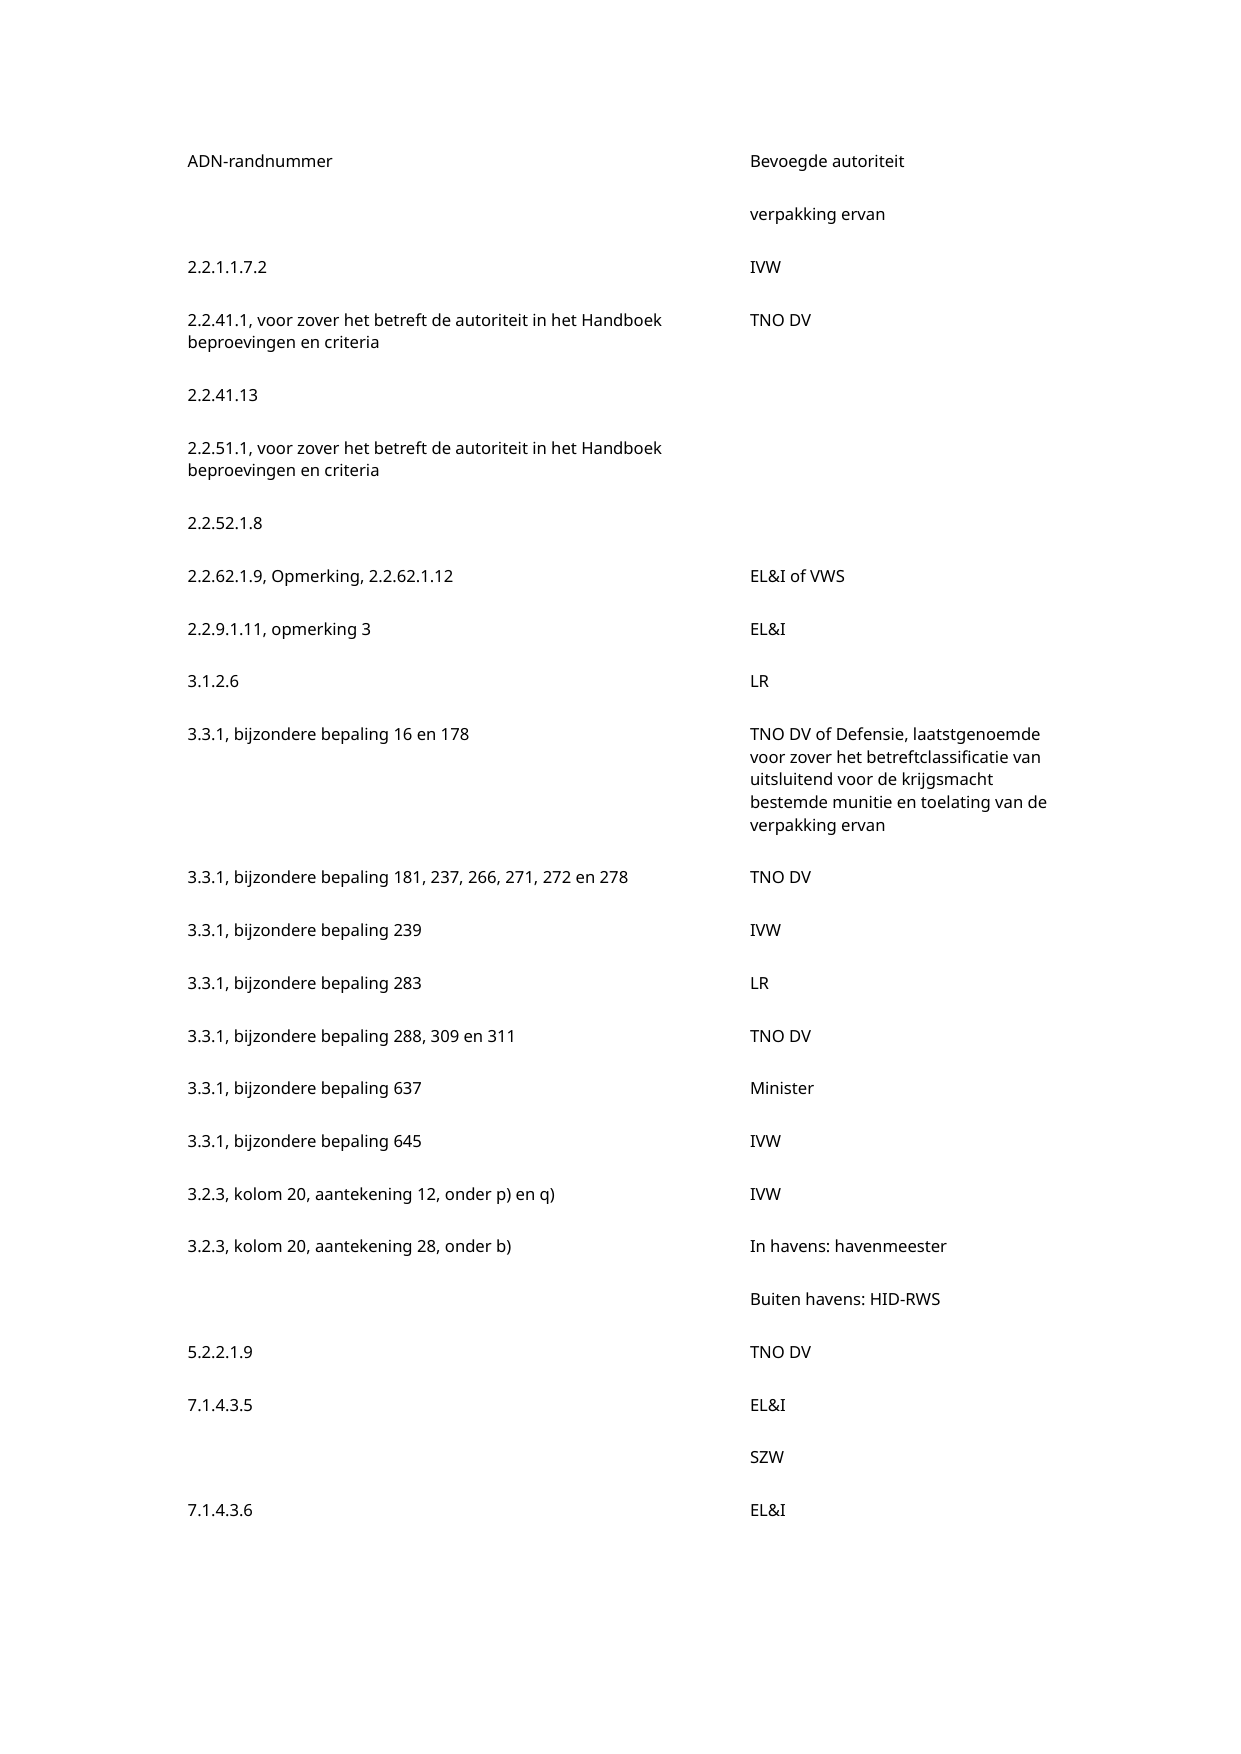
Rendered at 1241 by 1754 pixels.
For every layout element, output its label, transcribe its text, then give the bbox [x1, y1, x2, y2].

table_cell LR [750, 670, 1053, 722]
table_cell 3.3.1, bijzondere bepaling 645 [188, 1130, 750, 1182]
table_cell [188, 203, 750, 255]
table_cell TNO DV [750, 1340, 1053, 1393]
table_cell Minister [750, 1077, 1053, 1129]
table_cell IVW [750, 1130, 1053, 1182]
table_cell TNO DV of Defensie, laatstgenoemde voor zover het betreftclassificatie van uitsluitend voor de krijgsmacht bestemde munitie en toelating van de verpakking ervan [750, 723, 1053, 866]
table_cell 3.3.1, bijzondere bepaling 288, 309 en 311 [188, 1024, 750, 1077]
table_header Bevoegde autoriteit [750, 150, 1053, 203]
table_cell TNO DV [750, 866, 1053, 919]
table_cell IVW [750, 919, 1053, 971]
table_cell In havens: havenmeester Buiten havens: HID-RWS [750, 1235, 1053, 1340]
table_cell TNO DV [750, 308, 1053, 564]
table_cell 5.2.2.1.9 [188, 1340, 750, 1393]
table_cell 2.2.1.1.7.2 [188, 255, 750, 308]
table_cell 2.2.41.1, voor zover het betreft de autoriteit in het Handboek beproevingen en criteria 2.2.41.13 2.2.51.1, voor zover het betreft de autoriteit in het Handboek beproevingen en criteria 2.2.52.1.8 [188, 308, 750, 564]
table_cell IVW [750, 255, 1053, 308]
table_cell 3.2.3, kolom 20, aantekening 28, onder b) [188, 1235, 750, 1340]
table_cell 2.2.62.1.9, Opmerking, 2.2.62.1.12 [188, 564, 750, 617]
table_cell 3.2.3, kolom 20, aantekening 12, onder p) en q) [188, 1182, 750, 1235]
table_cell 3.3.1, bijzondere bepaling 181, 237, 266, 271, 272 en 278 [188, 866, 750, 919]
table_cell EL&I [750, 1499, 1053, 1551]
table_cell EL&I SZW [750, 1393, 1053, 1498]
table_cell LR [750, 971, 1053, 1024]
table_cell 7.1.4.3.6 [188, 1499, 750, 1551]
table_cell 3.3.1, bijzondere bepaling 283 [188, 971, 750, 1024]
table_cell 7.1.4.3.5 [188, 1393, 750, 1498]
table_cell 2.2.9.1.11, opmerking 3 [188, 617, 750, 670]
table_cell IVW [750, 1182, 1053, 1235]
table_cell TNO DV [750, 1024, 1053, 1077]
table_cell 3.1.2.6 [188, 670, 750, 722]
table_header ADN-randnummer [188, 150, 750, 203]
table_cell verpakking ervan [750, 203, 1053, 255]
table_cell 3.3.1, bijzondere bepaling 16 en 178 [188, 723, 750, 866]
table_cell 3.3.1, bijzondere bepaling 239 [188, 919, 750, 971]
table_cell EL&I [750, 617, 1053, 670]
table_cell EL&I of VWS [750, 564, 1053, 617]
table_cell 3.3.1, bijzondere bepaling 637 [188, 1077, 750, 1129]
